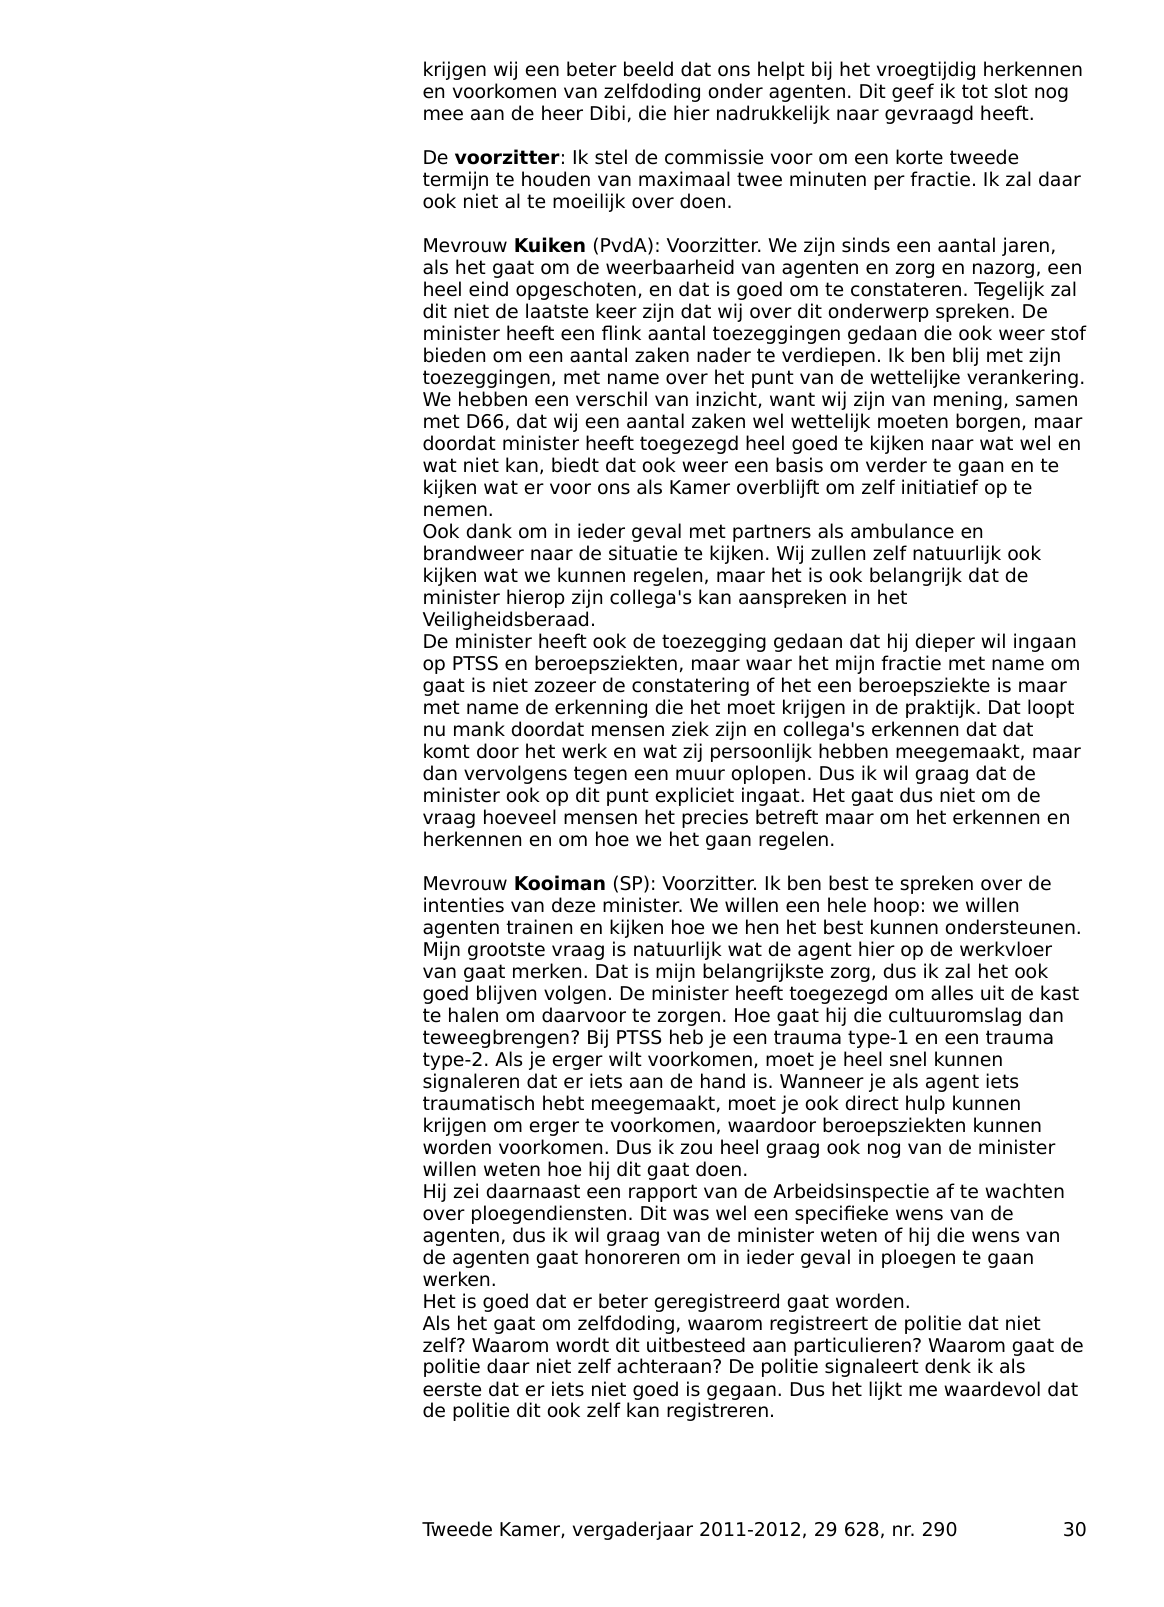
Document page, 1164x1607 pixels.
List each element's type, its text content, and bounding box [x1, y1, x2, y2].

text Ook dank om in ieder geval met partners als ambulance en brandweer naar de situatie te kijken. Wij zullen zelf natuurlijk ook kijken wat we kunnen regelen, maar het is ook belangrijk dat de minister hierop zijn collega's kan aanspreken in het Veiligheidsberaad. [422, 521, 1087, 631]
text Mevrouw Kuiken (PvdA): Voorzitter. We zijn sinds een aantal jaren, als het gaat om de weerbaarheid van agenten en zorg en nazorg, een heel eind opgeschoten, en dat is goed om te constateren. Tegelijk zal dit niet de laatste keer zijn dat wij over dit onderwerp spreken. De minister heeft een flink aantal toezeggingen gedaan die ook weer stof bieden om een aantal zaken nader te verdiepen. Ik ben blij met zijn toezeggingen, met name over het punt van de wettelijke verankering. We hebben een verschil van inzicht, want wij zijn van mening, samen met D66, dat wij een aantal zaken wel wettelijk moeten borgen, maar doordat minister heeft toegezegd heel goed te kijken naar wat wel en wat niet kan, biedt dat ook weer een basis om verder te gaan en te kijken wat er voor ons als Kamer overblijft om zelf initiatief op te nemen. [422, 235, 1087, 521]
text De minister heeft ook de toezegging gedaan dat hij dieper wil ingaan op PTSS en beroepsziekten, maar waar het mijn fractie met name om gaat is niet zozeer de constatering of het een beroepsziekte is maar met name de erkenning die het moet krijgen in de praktijk. Dat loopt nu mank doordat mensen ziek zijn en collega's erkennen dat dat komt door het werk en wat zij persoonlijk hebben meegemaakt, maar dan vervolgens tegen een muur oplopen. Dus ik wil graag dat de minister ook op dit punt expliciet ingaat. Het gaat dus niet om de vraag hoeveel mensen het precies betreft maar om het erkennen en herkennen en om hoe we het gaan regelen. [422, 631, 1087, 851]
text Als het gaat om zelfdoding, waarom registreert de politie dat niet zelf? Waarom wordt dit uitbesteed aan particulieren? Waarom gaat de politie daar niet zelf achteraan? De politie signaleert denk ik als eerste dat er iets niet goed is gegaan. Dus het lijkt me waardevol dat de politie dit ook zelf kan registreren. [422, 1312, 1087, 1422]
text krijgen wij een beter beeld dat ons helpt bij het vroegtijdig herkennen en voorkomen van zelfdoding onder agenten. Dit geef ik tot slot nog mee aan de heer Dibi, die hier nadrukkelijk naar gevraagd heeft. [422, 59, 1087, 125]
text Het is goed dat er beter geregistreerd gaat worden. [422, 1291, 1087, 1312]
text De voorzitter: Ik stel de commissie voor om een korte tweede termijn te houden van maximaal twee minuten per fractie. Ik zal daar ook niet al te moeilijk over doen. [422, 147, 1087, 213]
text Hij zei daarnaast een rapport van de Arbeidsinspectie af te wachten over ploegendiensten. Dit was wel een specifieke wens van de agenten, dus ik wil graag van de minister weten of hij die wens van de agenten gaat honoreren om in ieder geval in ploegen te gaan werken. [422, 1181, 1087, 1291]
text Mevrouw Kooiman (SP): Voorzitter. Ik ben best te spreken over de intenties van deze minister. We willen een hele hoop: we willen agenten trainen en kijken hoe we hen het best kunnen ondersteunen. Mijn grootste vraag is natuurlijk wat de agent hier op de werkvloer van gaat merken. Dat is mijn belangrijkste zorg, dus ik zal het ook goed blijven volgen. De minister heeft toegezegd om alles uit de kast te halen om daarvoor te zorgen. Hoe gaat hij die cultuuromslag dan teweegbrengen? Bij PTSS heb je een trauma type-1 en een trauma type-2. Als je erger wilt voorkomen, moet je heel snel kunnen signaleren dat er iets aan de hand is. Wanneer je als agent iets traumatisch hebt meegemaakt, moet je ook direct hulp kunnen krijgen om erger te voorkomen, waardoor beroepsziekten kunnen worden voorkomen. Dus ik zou heel graag ook nog van de minister willen weten hoe hij dit gaat doen. [422, 873, 1087, 1181]
